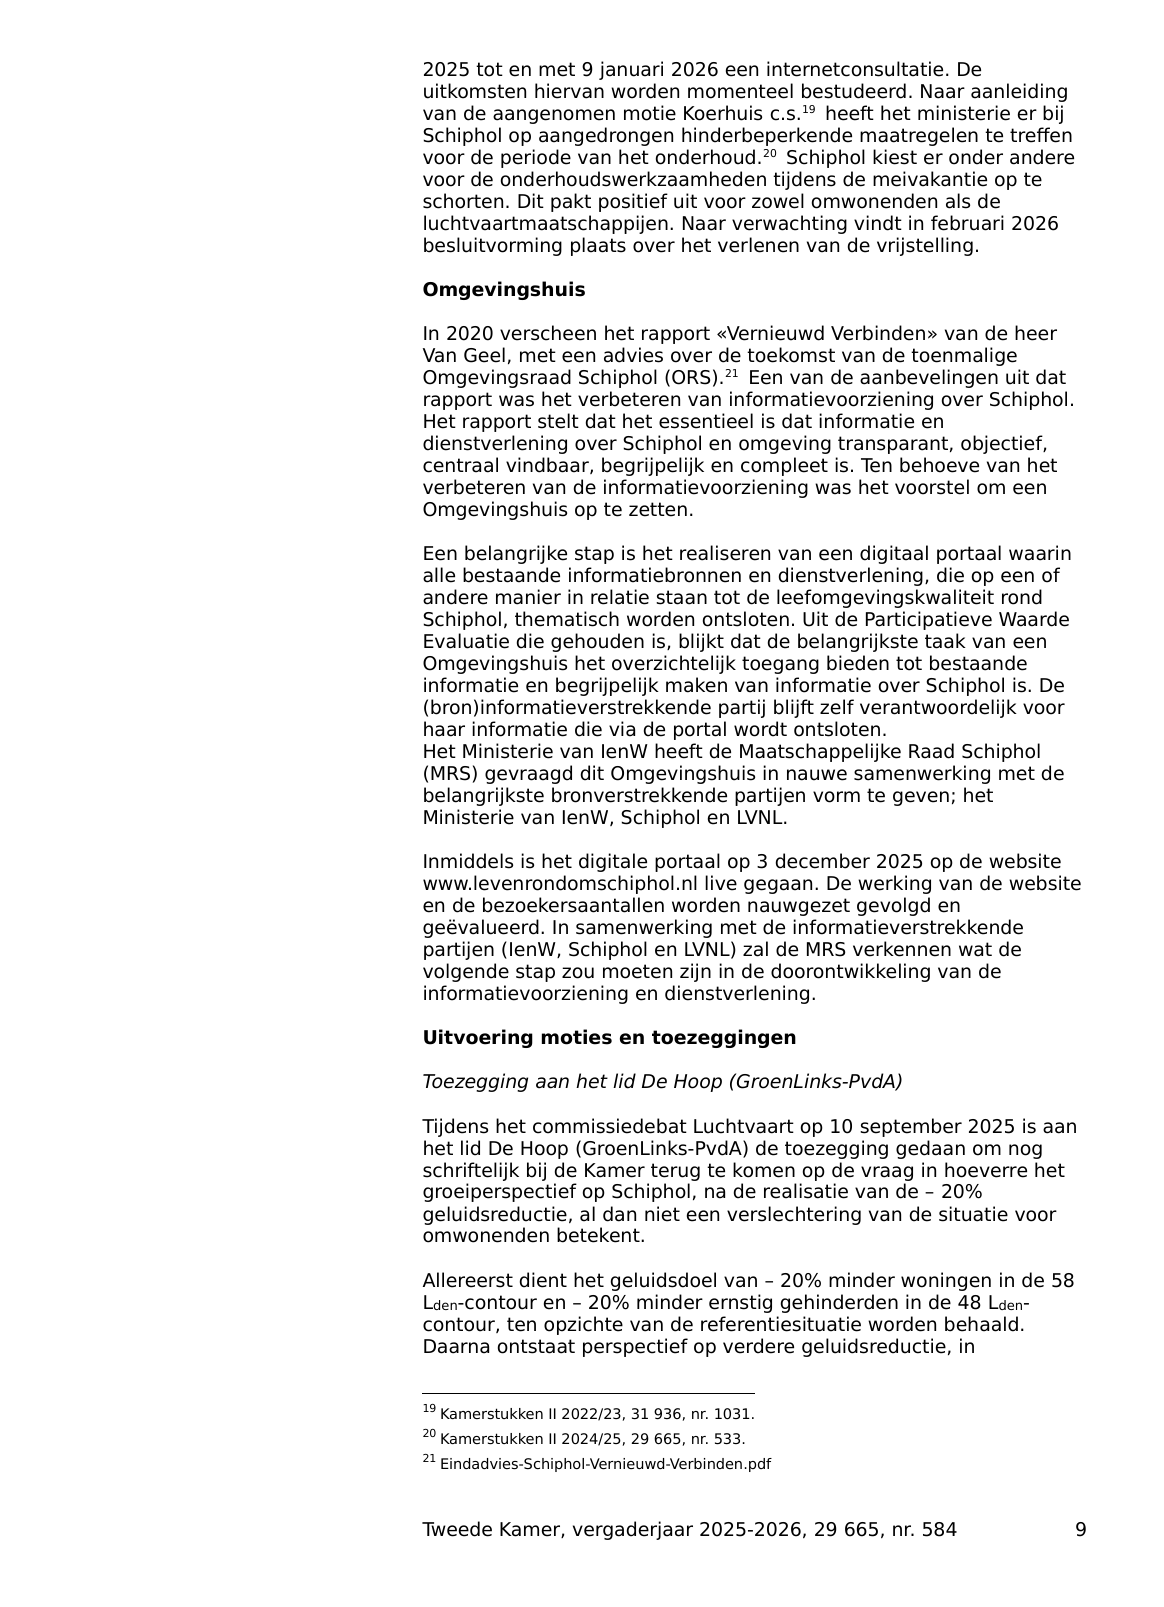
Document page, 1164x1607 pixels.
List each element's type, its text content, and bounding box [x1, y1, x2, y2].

text In 2020 verscheen het rapport «Vernieuwd Verbinden» van de heer Van Geel, met een advies over de toekomst van de toenmalige Omgevingsraad Schiphol (ORS). Een van de aanbevelingen uit dat rapport was het verbeteren van informatievoorziening over Schiphol. Het rapport stelt dat het essentieel is dat informatie en dienstverlening over Schiphol en omgeving transparant, objectief, centraal vindbaar, begrijpelijk en compleet is. Ten behoeve van het verbeteren van de informatievoorziening was het voorstel om een Omgevingshuis op te zetten. [422, 323, 1087, 521]
text Kamerstukken II 2024/25, 29 665, nr. 533. [422, 1427, 1087, 1449]
text Een belangrijke stap is het realiseren van een digitaal portaal waarin alle bestaande informatiebronnen en dienstverlening, die op een of andere manier in relatie staan tot de leefomgevingskwaliteit rond Schiphol, thematisch worden ontsloten. Uit de Participatieve Waarde Evaluatie die gehouden is, blijkt dat de belangrijkste taak van een Omgevingshuis het overzichtelijk toegang bieden tot bestaande informatie en begrijpelijk maken van informatie over Schiphol is. De (bron)informatieverstrekkende partij blijft zelf verantwoordelijk voor haar informatie die via de portal wordt ontsloten. [422, 543, 1087, 741]
text Eindadvies-Schiphol-Vernieuwd-Verbinden.pdf [422, 1452, 1087, 1474]
subtitle Omgevingshuis [422, 279, 1087, 301]
text Allereerst dient het geluidsdoel van – 20% minder woningen in de 58 Lden-contour en – 20% minder ernstig gehinderden in de 48 Lden-contour, ten opzichte van de referentiesituatie worden behaald. Daarna ontstaat perspectief op verdere geluidsreductie, in [422, 1269, 1087, 1357]
text Tijdens het commissiedebat Luchtvaart op 10 september 2025 is aan het lid De Hoop (GroenLinks-PvdA) de toezegging gedaan om nog schriftelijk bij de Kamer terug te komen op de vraag in hoeverre het groeiperspectief op Schiphol, na de realisatie van de – 20% geluidsreductie, al dan niet een verslechtering van de situatie voor omwonenden betekent. [422, 1116, 1087, 1247]
subtitle Uitvoering moties en toezeggingen [422, 1027, 1087, 1049]
subtitle Toezegging aan het lid De Hoop (GroenLinks-PvdA) [422, 1071, 1087, 1093]
text Kamerstukken II 2022/23, 31 936, nr. 1031. [422, 1402, 1087, 1424]
text Het Ministerie van IenW heeft de Maatschappelijke Raad Schiphol (MRS) gevraagd dit Omgevingshuis in nauwe samenwerking met de belangrijkste bronverstrekkende partijen vorm te geven; het Ministerie van IenW, Schiphol en LVNL. [422, 741, 1087, 829]
text Inmiddels is het digitale portaal op 3 december 2025 op de website www.levenrondomschiphol.nl live gegaan. De werking van de website en de bezoekersaantallen worden nauwgezet gevolgd en geëvalueerd. In samenwerking met de informatieverstrekkende partijen (IenW, Schiphol en LVNL) zal de MRS verkennen wat de volgende stap zou moeten zijn in de doorontwikkeling van de informatievoorziening en dienstverlening. [422, 851, 1087, 1005]
text 2025 tot en met 9 januari 2026 een internetconsultatie. De uitkomsten hiervan worden momenteel bestudeerd. Naar aanleiding van de aangenomen motie Koerhuis c.s. heeft het ministerie er bij Schiphol op aangedrongen hinderbeperkende maatregelen te treffen voor de periode van het onderhoud. Schiphol kiest er onder andere voor de onderhoudswerkzaamheden tijdens de meivakantie op te schorten. Dit pakt positief uit voor zowel omwonenden als de luchtvaartmaatschappijen. Naar verwachting vindt in februari 2026 besluitvorming plaats over het verlenen van de vrijstelling. [422, 59, 1087, 257]
